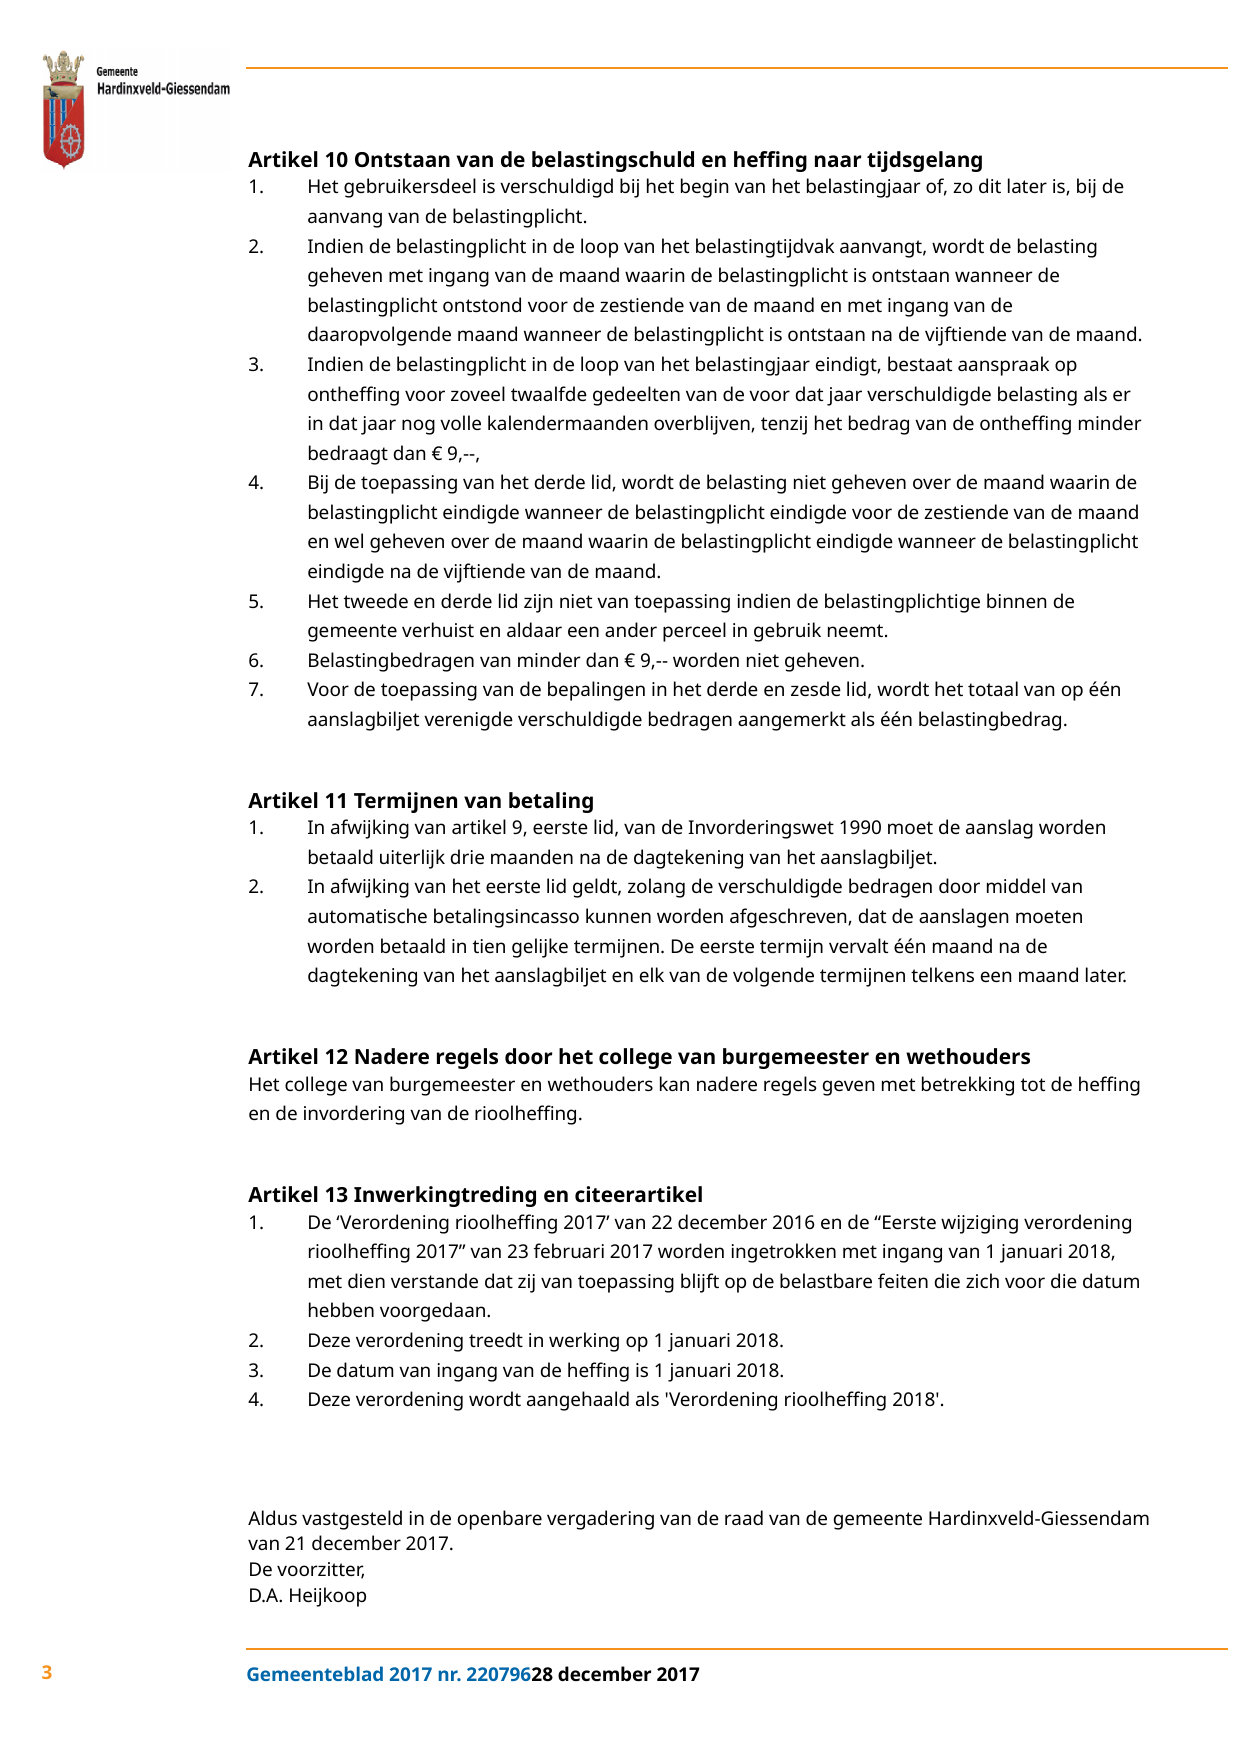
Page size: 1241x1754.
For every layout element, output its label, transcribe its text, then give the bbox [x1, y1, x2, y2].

text Artikel 11 Termijnen van betaling [248, 786, 1152, 814]
list De ‘Verordening rioolheffing 2017’ van 22 december 2016 en de “Eerste wijziging verordening rioolheffing 2017” van 23 februari 2017 worden ingetrokken met ingang van 1 januari 2018, met dien verstande dat zij van toepassing blijft op de belastbare feiten die zich voor die datum hebben voorgedaan. [248, 1209, 1152, 1323]
list Belastingbedragen van minder dan € 9,-- worden niet geheven. [248, 647, 1152, 673]
list De datum van ingang van de heffing is 1 januari 2018. [248, 1357, 1152, 1383]
list Indien de belastingplicht in de loop van het belastingjaar eindigt, bestaat aanspraak op ontheffing voor zoveel twaalfde gedeelten van de voor dat jaar verschuldigde belasting als er in dat jaar nog volle kalendermaanden overblijven, tenzij het bedrag van de ontheffing minder bedraagt dan € 9,--, [248, 351, 1152, 466]
list In afwijking van artikel 9, eerste lid, van de Invorderingswet 1990 moet de aanslag worden betaald uiterlijk drie maanden na de dagtekening van het aanslagbiljet. [248, 814, 1152, 870]
text De voorzitter, [248, 1556, 1152, 1582]
list Deze verordening wordt aangehaald als 'Verordening rioolheffing 2018'. [248, 1386, 1152, 1412]
list Indien de belastingplicht in de loop van het belastingtijdvak aanvangt, wordt de belasting geheven met ingang van de maand waarin de belastingplicht is ontstaan wanneer de belastingplicht ontstond voor de zestiende van de maand en met ingang van de daaropvolgende maand wanneer de belastingplicht is ontstaan na de vijftiende van de maand. [248, 233, 1152, 347]
list Het gebruikersdeel is verschuldigd bij het begin van het belastingjaar of, zo dit later is, bij de aanvang van de belastingplicht. [248, 174, 1152, 229]
text Het college van burgemeester en wethouders kan nadere regels geven met betrekking tot de heffing en de invordering van de rioolheffing. [248, 1071, 1152, 1126]
text Artikel 12 Nadere regels door het college van burgemeester en wethouders [248, 1042, 1152, 1071]
text Aldus vastgesteld in de openbare vergadering van de raad van de gemeente Hardinxveld-Giessendam van 21 december 2017. [248, 1505, 1152, 1556]
list Bij de toepassing van het derde lid, wordt de belasting niet geheven over de maand waarin de belastingplicht eindigde wanneer de belastingplicht eindigde voor de zestiende van de maand en wel geheven over de maand waarin de belastingplicht eindigde wanneer de belastingplicht eindigde na de vijftiende van de maand. [248, 469, 1152, 584]
list Het tweede en derde lid zijn niet van toepassing indien de belastingplichtige binnen de gemeente verhuist en aldaar een ander perceel in gebruik neemt. [248, 588, 1152, 643]
list Voor de toepassing van de bepalingen in het derde en zesde lid, wordt het totaal van op één aanslagbiljet verenigde verschuldigde bedragen aangemerkt als één belastingbedrag. [248, 677, 1152, 732]
picture [41, 47, 231, 172]
list Deze verordening treedt in werking op 1 januari 2018. [248, 1327, 1152, 1353]
text Artikel 13 Inwerkingtreding en citeerartikel [248, 1181, 1152, 1209]
text D.A. Heijkoop [248, 1582, 1152, 1608]
text Artikel 10 Ontstaan van de belastingschuld en heffing naar tijdsgelang [248, 145, 1152, 174]
list In afwijking van het eerste lid geldt, zolang de verschuldigde bedragen door middel van automatische betalingsincasso kunnen worden afgeschreven, dat de aanslagen moeten worden betaald in tien gelijke termijnen. De eerste termijn vervalt één maand na de dagtekening van het aanslagbiljet en elk van de volgende termijnen telkens een maand later. [248, 874, 1152, 988]
